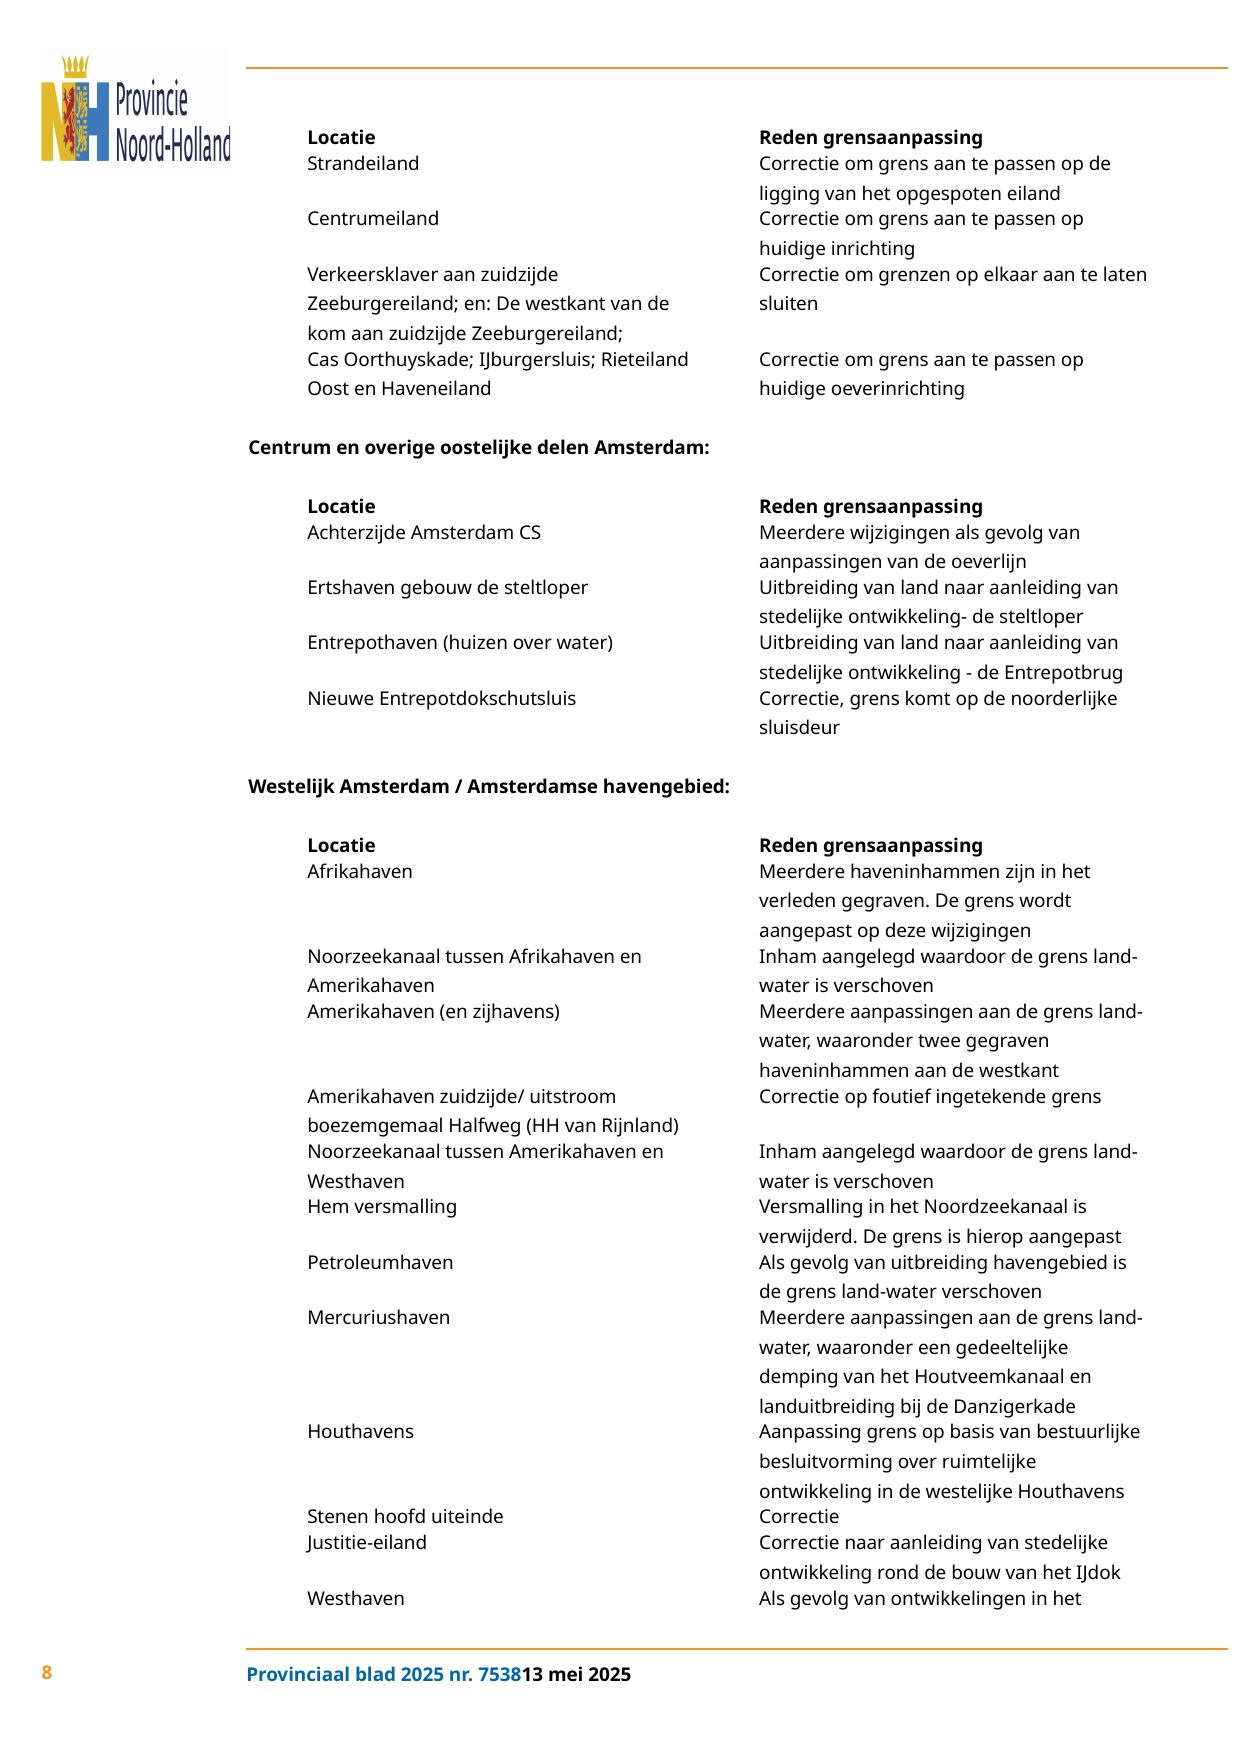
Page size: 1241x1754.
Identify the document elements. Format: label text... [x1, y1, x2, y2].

text Centrum en overige oostelijke delen Amsterdam: [248, 434, 1152, 459]
table_cell Uitbreiding van land naar aanleiding van stedelijke ontwikkeling - de Entrepotbrug [700, 630, 1152, 685]
table_cell Uitbreiding van land naar aanleiding van stedelijke ontwikkeling- de steltloper [700, 574, 1152, 629]
table_cell Westhaven [248, 1585, 700, 1610]
table_header Reden grensaanpassing [700, 493, 1152, 519]
table_cell Noorzeekanaal tussen Amerikahaven en Westhaven [248, 1138, 700, 1194]
table_cell Correctie op foutief ingetekende grens [700, 1083, 1152, 1138]
table_cell Als gevolg van ontwikkelingen in het [700, 1585, 1152, 1610]
table_cell Petroleumhaven [248, 1249, 700, 1304]
table_cell Noorzeekanaal tussen Afrikahaven en Amerikahaven [248, 943, 700, 998]
table_cell Meerdere aanpassingen aan de grens land-water, waaronder twee gegraven haveninhammen aan de westkant [700, 998, 1152, 1083]
table_cell Nieuwe Entrepotdokschutsluis [248, 685, 700, 740]
table_cell Versmalling in het Noordzeekanaal is verwijderd. De grens is hierop aangepast [700, 1194, 1152, 1249]
table_cell Achterzijde Amsterdam CS [248, 519, 700, 574]
table_cell Stenen hoofd uiteinde [248, 1504, 700, 1529]
table_cell Aanpassing grens op basis van bestuurlijke besluitvorming over ruimtelijke ontwikkeling in de westelijke Houthavens [700, 1419, 1152, 1504]
table_cell Amerikahaven zuidzijde/ uitstroom boezemgemaal Halfweg (HH van Rijnland) [248, 1083, 700, 1138]
table_header Locatie [248, 832, 700, 858]
table_cell Correctie om grens aan te passen op de ligging van het opgespoten eiland [700, 150, 1152, 206]
table_header Locatie [248, 493, 700, 519]
table_cell Strandeiland [248, 150, 700, 206]
table_cell Entrepothaven (huizen over water) [248, 630, 700, 685]
table_cell Ertshaven gebouw de steltloper [248, 574, 700, 629]
table_cell Als gevolg van uitbreiding havengebied is de grens land-water verschoven [700, 1249, 1152, 1304]
table_cell Meerdere aanpassingen aan de grens land-water, waaronder een gedeeltelijke demping van het Houtveemkanaal en landuitbreiding bij de Danzigerkade [700, 1304, 1152, 1419]
table_cell Correctie om grenzen op elkaar aan te laten sluiten [700, 261, 1152, 346]
picture [41, 47, 231, 172]
table_cell Meerdere haveninhammen zijn in het verleden gegraven. De grens wordt aangepast op deze wijzigingen [700, 858, 1152, 943]
table_cell Justitie-eiland [248, 1529, 700, 1585]
table_cell Verkeersklaver aan zuidzijde Zeeburgereiland; en: De westkant van de kom aan zuidzijde Zeeburgereiland; [248, 261, 700, 346]
text Westelijk Amsterdam / Amsterdamse havengebied: [248, 773, 1152, 799]
table_cell Cas Oorthuyskade; IJburgersluis; Rieteiland Oost en Haveneiland [248, 346, 700, 401]
table_cell Inham aangelegd waardoor de grens land-water is verschoven [700, 943, 1152, 998]
table_cell Inham aangelegd waardoor de grens land-water is verschoven [700, 1138, 1152, 1194]
table_header Locatie [248, 125, 700, 150]
table_cell Centrumeiland [248, 206, 700, 261]
table_cell Correctie, grens komt op de noorderlijke sluisdeur [700, 685, 1152, 740]
table_cell Mercuriushaven [248, 1304, 700, 1419]
table_header Reden grensaanpassing [700, 832, 1152, 858]
table_cell Amerikahaven (en zijhavens) [248, 998, 700, 1083]
table_cell Meerdere wijzigingen als gevolg van aanpassingen van de oeverlijn [700, 519, 1152, 574]
table_cell Hem versmalling [248, 1194, 700, 1249]
table_header Reden grensaanpassing [700, 125, 1152, 150]
table_cell Houthavens [248, 1419, 700, 1504]
table_cell Correctie [700, 1504, 1152, 1529]
table_cell Correctie naar aanleiding van stedelijke ontwikkeling rond de bouw van het IJdok [700, 1529, 1152, 1585]
table_cell Correctie om grens aan te passen op huidige oeverinrichting [700, 346, 1152, 401]
table_cell Correctie om grens aan te passen op huidige inrichting [700, 206, 1152, 261]
table_cell Afrikahaven [248, 858, 700, 943]
